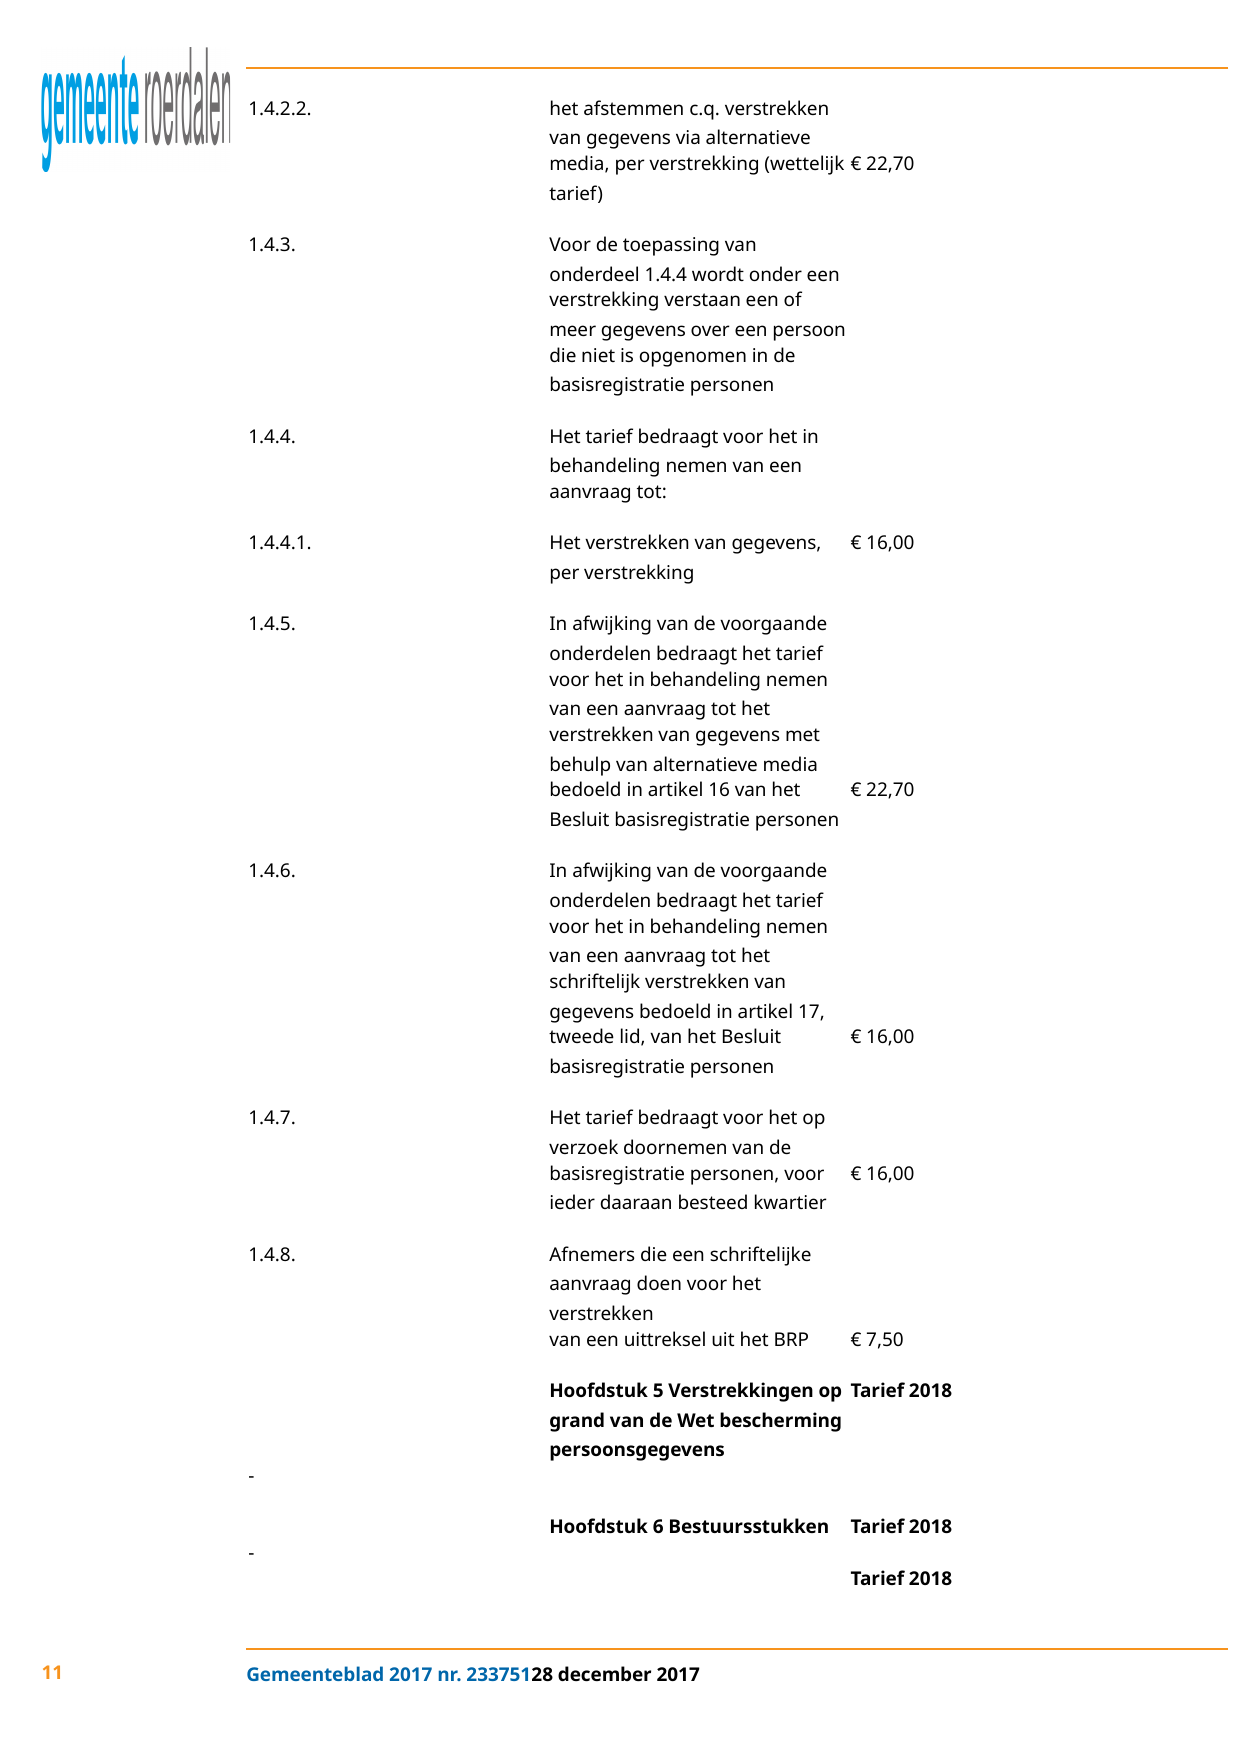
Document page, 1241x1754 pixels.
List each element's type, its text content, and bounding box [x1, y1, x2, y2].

table_cell [850, 1488, 1152, 1514]
table_cell [850, 858, 1152, 913]
table_cell [248, 205, 549, 231]
table_cell voor het in behandeling nemen van een aanvraag tot het [549, 913, 850, 968]
table_cell 1.4.5. [248, 611, 549, 666]
table_cell 1.4.3. [248, 231, 549, 286]
table_cell [850, 968, 1152, 1023]
table_cell 1.4.2.2. [248, 95, 549, 150]
table_cell [549, 832, 850, 858]
table_cell [248, 1514, 549, 1539]
table_cell [248, 666, 549, 721]
table_cell [248, 832, 549, 858]
table_cell [248, 1215, 549, 1241]
table_cell Tarief 2018 [850, 1377, 1152, 1462]
table_cell schriftelijk verstrekken van gegevens bedoeld in artikel 17, [549, 968, 850, 1023]
table_cell [850, 1241, 1152, 1326]
table_cell In afwijking van de voorgaande onderdelen bedraagt het tarief [549, 611, 850, 666]
table_cell tweede lid, van het Besluit basisregistratie personen [549, 1024, 850, 1079]
table_cell [549, 1488, 850, 1514]
table_cell [850, 1462, 1152, 1488]
table_cell [850, 231, 1152, 286]
table_cell [248, 1024, 549, 1079]
table_cell [850, 721, 1152, 777]
table_cell [549, 397, 850, 423]
table_cell € 16,00 [850, 1024, 1152, 1079]
table_cell [549, 1352, 850, 1377]
table_cell Het tarief bedraagt voor het in behandeling nemen van een [549, 423, 850, 478]
table_cell [549, 1565, 850, 1591]
table_cell 1.4.4. [248, 423, 549, 478]
table_cell [549, 1215, 850, 1241]
table_cell [850, 504, 1152, 529]
table_cell [248, 1565, 549, 1591]
table_cell [850, 478, 1152, 504]
table_cell Het verstrekken van gegevens, per verstrekking [549, 530, 850, 585]
table_cell [549, 504, 850, 529]
table_cell [248, 1488, 549, 1514]
table_cell [850, 1352, 1152, 1377]
table_cell 1.4.8. [248, 1241, 549, 1326]
table_cell [850, 611, 1152, 666]
table_cell [248, 397, 549, 423]
table_cell In afwijking van de voorgaande onderdelen bedraagt het tarief [549, 858, 850, 913]
table_cell [850, 1215, 1152, 1241]
table_cell Voor de toepassing van onderdeel 1.4.4 wordt onder een [549, 231, 850, 286]
table_cell bedoeld in artikel 16 van het Besluit basisregistratie personen [549, 777, 850, 832]
table_cell [850, 423, 1152, 478]
table_cell [850, 832, 1152, 858]
table_cell [248, 1160, 549, 1215]
table_cell 1.4.7. [248, 1105, 549, 1160]
table_cell aanvraag tot: [549, 478, 850, 504]
table_cell [850, 585, 1152, 611]
table_cell [850, 95, 1152, 150]
picture [41, 134, 48, 172]
table_cell [549, 585, 850, 611]
table_cell verstrekking verstaan een of meer gegevens over een persoon [549, 286, 850, 342]
table_cell [248, 585, 549, 611]
table_cell [248, 1377, 549, 1462]
table_cell [549, 1079, 850, 1104]
table_cell [248, 342, 549, 397]
table_cell 1.4.4.1. [248, 530, 549, 585]
table_cell 1.4.6. [248, 858, 549, 913]
table_cell Het tarief bedraagt voor het op verzoek doornemen van de [549, 1105, 850, 1160]
table_cell € 16,00 [850, 530, 1152, 585]
table_cell [248, 777, 549, 832]
table_cell [248, 968, 549, 1023]
table_cell - [248, 1462, 549, 1488]
table_cell [248, 478, 549, 504]
table_cell [549, 1462, 850, 1488]
table_cell [248, 1352, 549, 1377]
table_cell [850, 342, 1152, 397]
table_cell Tarief 2018 [850, 1565, 1152, 1591]
table_cell [248, 913, 549, 968]
table_cell [850, 397, 1152, 423]
table_cell [850, 205, 1152, 231]
table_cell Afnemers die een schriftelijke aanvraag doen voor het verstrekken [549, 1241, 850, 1326]
table_cell verstrekken van gegevens met behulp van alternatieve media [549, 721, 850, 777]
table_cell € 7,50 [850, 1326, 1152, 1352]
table_cell voor het in behandeling nemen van een aanvraag tot het [549, 666, 850, 721]
table_cell [850, 1105, 1152, 1160]
table_cell € 22,70 [850, 150, 1152, 205]
table_cell [549, 1539, 850, 1565]
table_cell [549, 205, 850, 231]
table_cell Hoofdstuk 5 Verstrekkingen op grand van de Wet bescherming persoonsgegevens [549, 1377, 850, 1462]
table_cell [248, 1326, 549, 1352]
table_cell basisregistratie personen, voor ieder daaraan besteed kwartier [549, 1160, 850, 1215]
table_cell [248, 721, 549, 777]
table_cell € 22,70 [850, 777, 1152, 832]
table_cell media, per verstrekking (wettelijk tarief) [549, 150, 850, 205]
table_cell [850, 1079, 1152, 1104]
table_cell [850, 913, 1152, 968]
table_cell € 16,00 [850, 1160, 1152, 1215]
table_cell [850, 1539, 1152, 1565]
table_cell [850, 666, 1152, 721]
table_cell [850, 286, 1152, 342]
table_cell [248, 1079, 549, 1104]
table_cell [248, 150, 549, 205]
table_cell - [248, 1539, 549, 1565]
table_cell die niet is opgenomen in de basisregistratie personen [549, 342, 850, 397]
table_cell Hoofdstuk 6 Bestuursstukken [549, 1514, 850, 1539]
table_cell het afstemmen c.q. verstrekken van gegevens via alternatieve [549, 95, 850, 150]
table_cell [248, 504, 549, 529]
table_cell [248, 286, 549, 342]
table_cell van een uittreksel uit het BRP [549, 1326, 850, 1352]
picture [41, 47, 231, 172]
table_cell Tarief 2018 [850, 1514, 1152, 1539]
